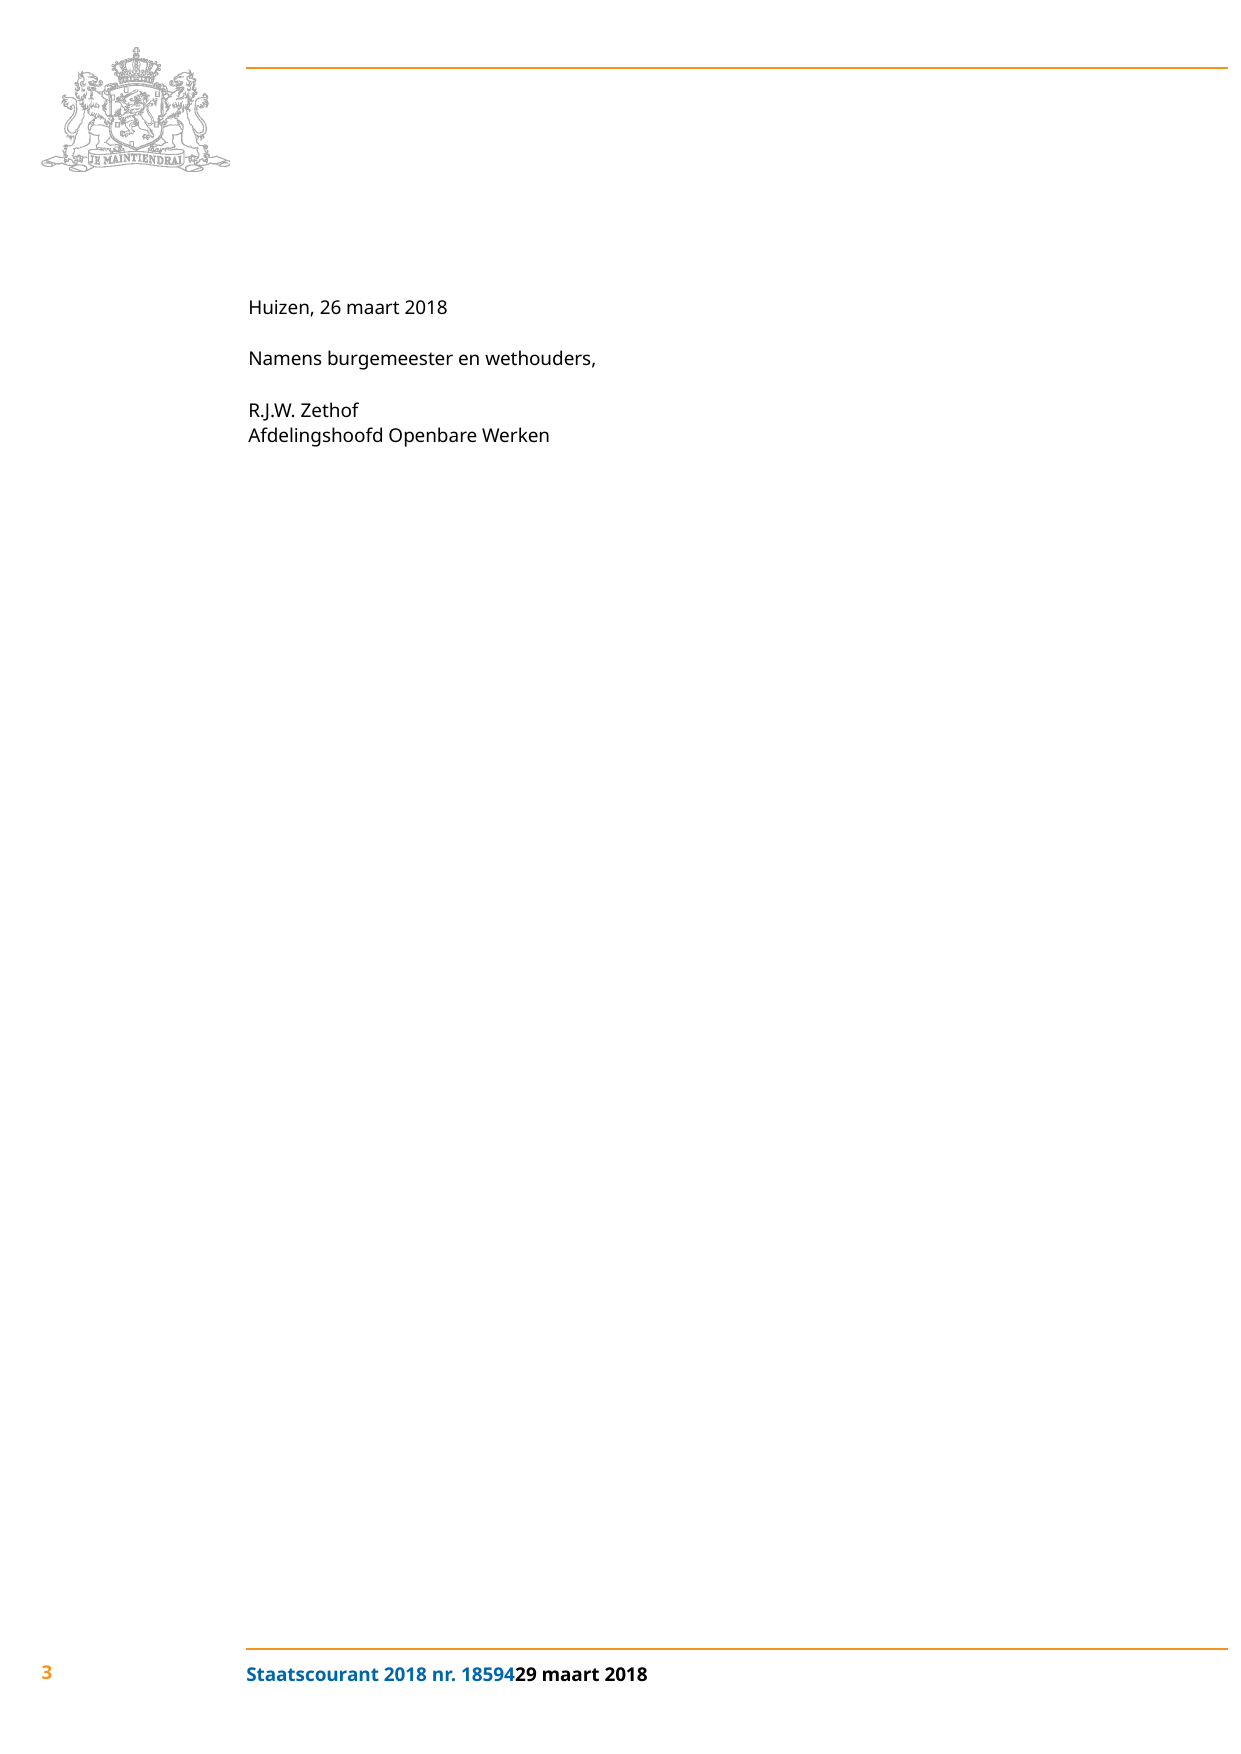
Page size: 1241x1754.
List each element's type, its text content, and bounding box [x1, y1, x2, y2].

picture [41, 47, 231, 172]
text Afdelingshoofd Openbare Werken [248, 422, 1152, 448]
text Namens burgemeester en wethouders, [248, 345, 1152, 371]
text Huizen, 26 maart 2018 [248, 294, 1152, 319]
text R.J.W. Zethof [248, 397, 1152, 422]
